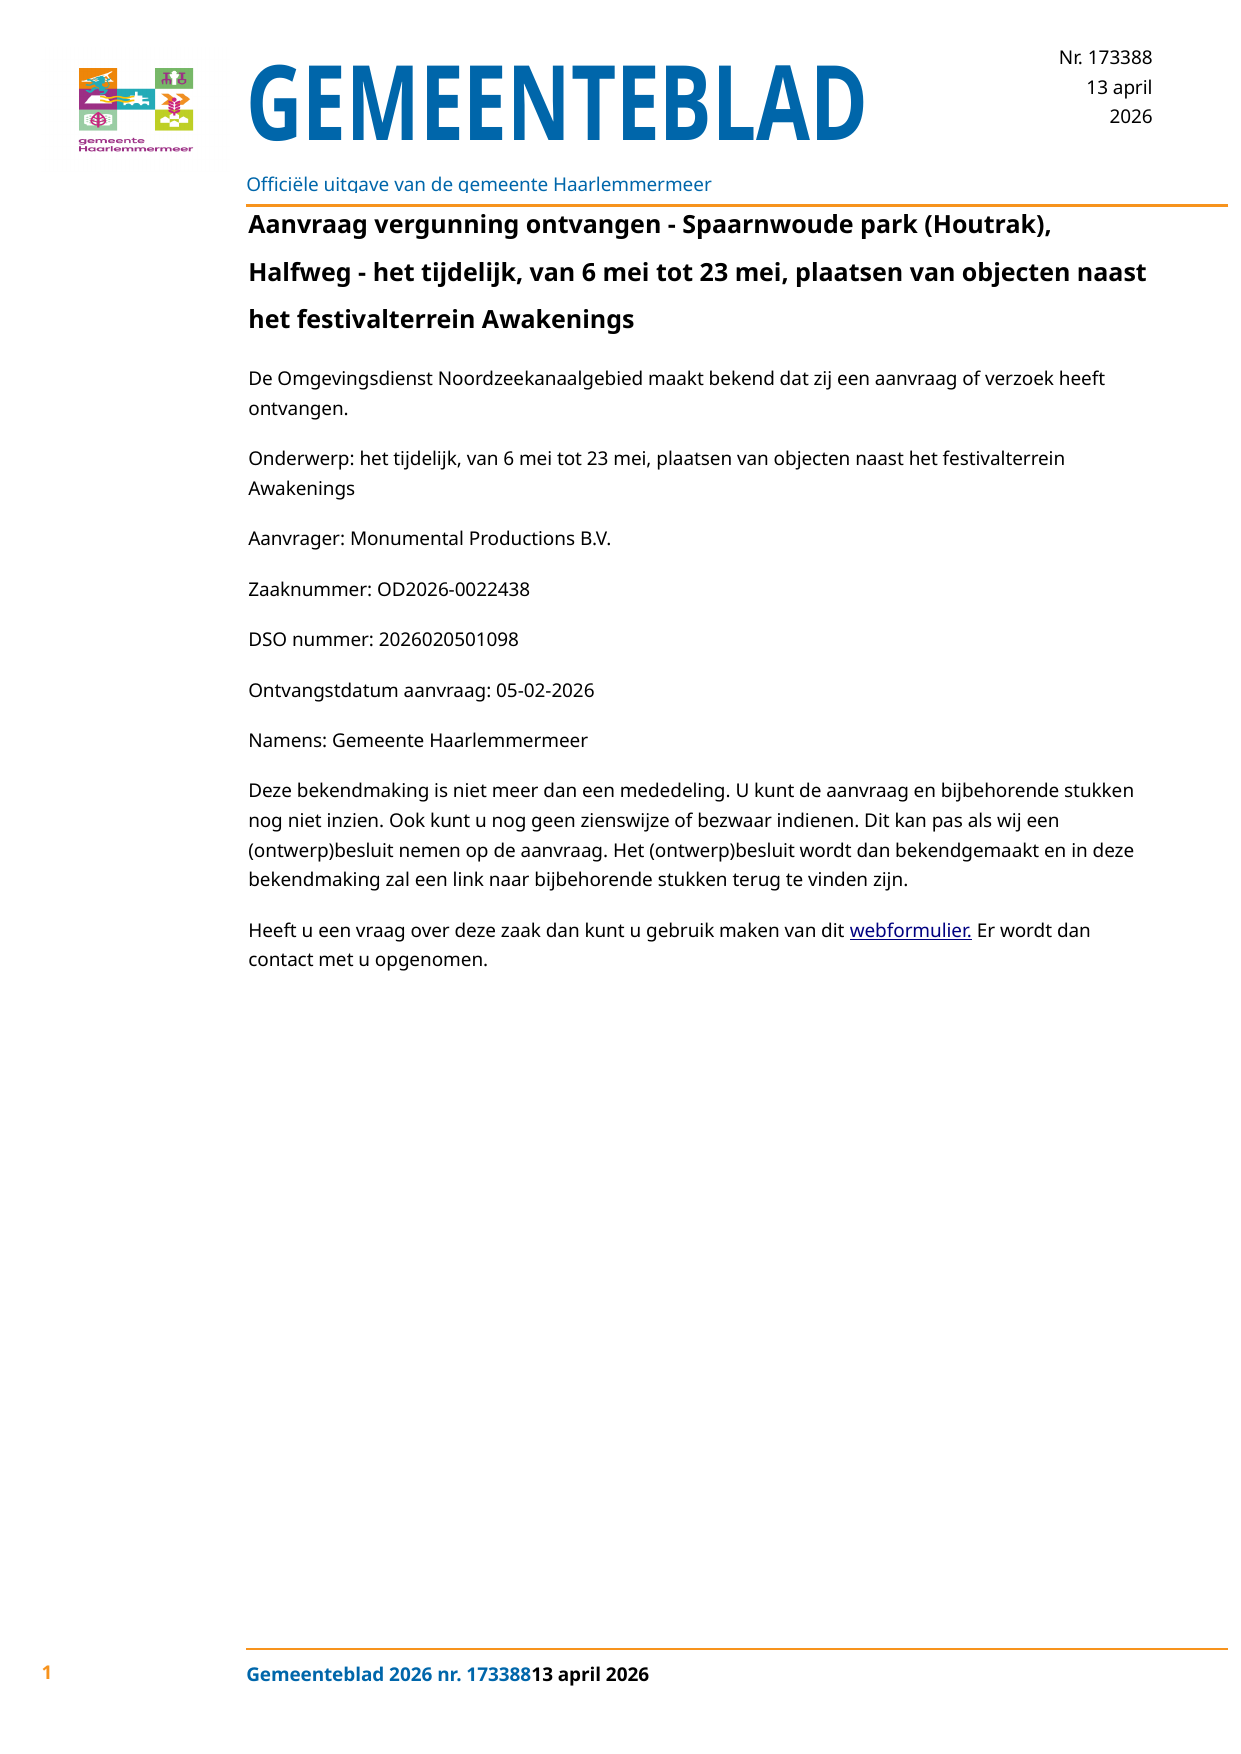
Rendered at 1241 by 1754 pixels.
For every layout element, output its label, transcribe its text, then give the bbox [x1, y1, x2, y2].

text Aanvrager: Monumental Productions B.V. [248, 526, 1152, 551]
text Namens: Gemeente Haarlemmermeer [248, 727, 1152, 753]
text Aanvraag vergunning ontvangen - Spaarnwoude park (Houtrak), Halfweg - het tijdelijk, van 6 mei tot 23 mei, plaatsen van objecten naast het festivalterrein Awakenings [248, 207, 1152, 336]
text DSO nummer: 2026020501098 [248, 626, 1152, 652]
text Zaaknummer: OD2026-0022438 [248, 576, 1152, 602]
picture [41, 47, 231, 172]
text Heeft u een vraag over deze zaak dan kunt u gebruik maken van dit webformulier. Er wordt dan contact met u opgenomen. [248, 917, 1152, 972]
text Deze bekendmaking is niet meer dan een mededeling. U kunt de aanvraag en bijbehorende stukken nog niet inzien. Ook kunt u nog geen zienswijze of bezwaar indienen. Dit kan pas als wij een (ontwerp)besluit nemen op de aanvraag. Het (ontwerp)besluit wordt dan bekendgemaakt en in deze bekendmaking zal een link naar bijbehorende stukken terug te vinden zijn. [248, 778, 1152, 892]
text Ontvangstdatum aanvraag: 05-02-2026 [248, 677, 1152, 702]
text De Omgevingsdienst Noordzeekanaalgebied maakt bekend dat zij een aanvraag of verzoek heeft ontvangen. [248, 366, 1152, 421]
text Onderwerp: het tijdelijk, van 6 mei tot 23 mei, plaatsen van objecten naast het festivalterrein Awakenings [248, 446, 1152, 501]
